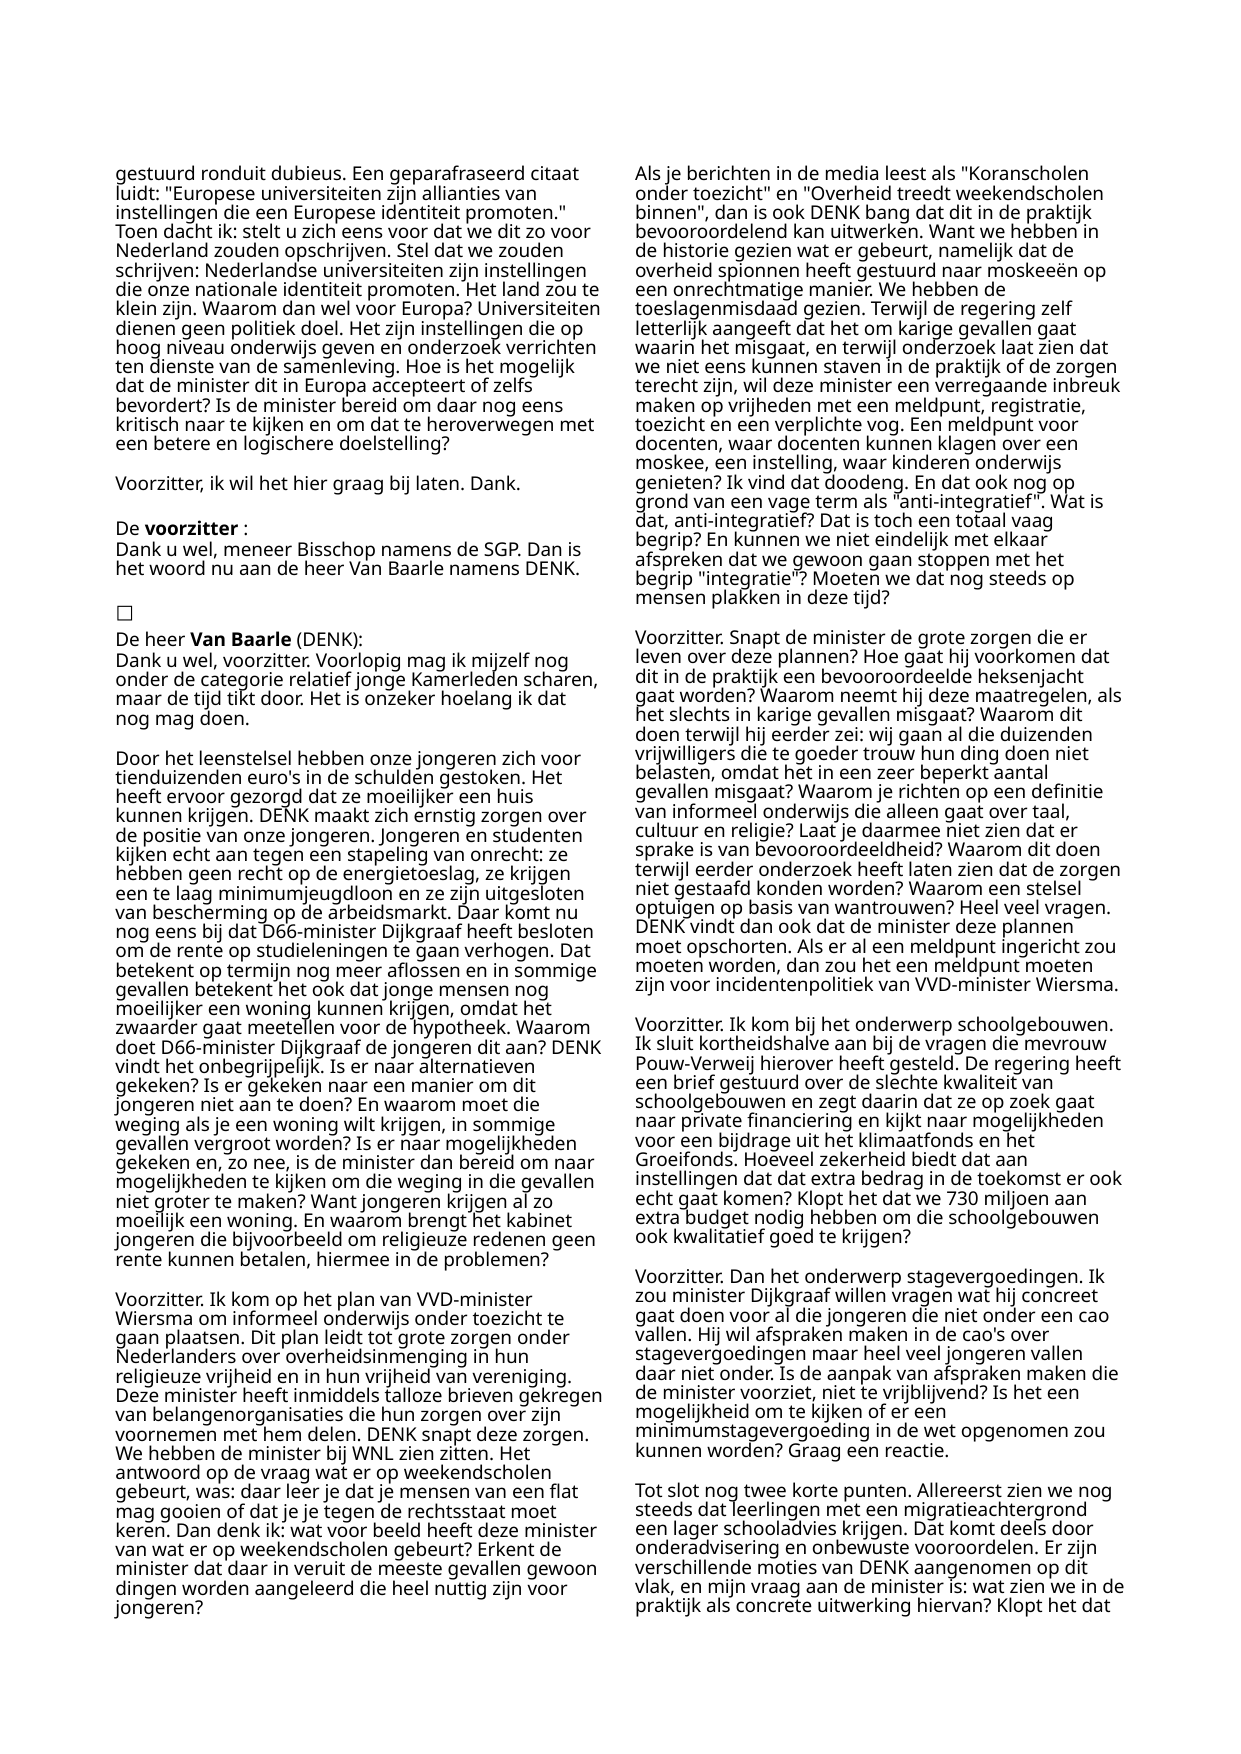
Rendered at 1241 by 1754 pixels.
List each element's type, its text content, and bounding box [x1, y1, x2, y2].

text Voorzitter. Dan het onderwerp stagevergoedingen. Ik zou minister Dijkgraaf willen vragen wat hij concreet gaat doen voor al die jongeren die niet onder een cao vallen. Hij wil afspraken maken in de cao's over stagevergoedingen maar heel veel jongeren vallen daar niet onder. Is de aanpak van afspraken maken die de minister voorziet, niet te vrijblijvend? Is het een mogelijkheid om te kijken of er een minimumstagevergoeding in de wet opgenomen zou kunnen worden? Graag een reactie. [635, 1268, 1125, 1461]
text ⬜ [115, 600, 605, 626]
text Als je berichten in de media leest als "Koranscholen onder toezicht" en "Overheid treedt weekendscholen binnen", dan is ook DENK bang dat dit in de praktijk bevooroordelend kan uitwerken. Want we hebben in de historie gezien wat er gebeurt, namelijk dat de overheid spionnen heeft gestuurd naar moskeeën op een onrechtmatige manier. We hebben de toeslagenmisdaad gezien. Terwijl de regering zelf letterlijk aangeeft dat het om karige gevallen gaat waarin het misgaat, en terwijl onderzoek laat zien dat we niet eens kunnen staven in de praktijk of de zorgen terecht zijn, wil deze minister een verregaande inbreuk maken op vrijheden met een meldpunt, registratie, toezicht en een verplichte vog. Een meldpunt voor docenten, waar docenten kunnen klagen over een moskee, een instelling, waar kinderen onderwijs genieten? Ik vind dat doodeng. En dat ook nog op grond van een vage term als "anti-integratief". Wat is dat, anti-integratief? Dat is toch een totaal vaag begrip? En kunnen we niet eindelijk met elkaar afspreken dat we gewoon gaan stoppen met het begrip "integratie"? Moeten we dat nog steeds op mensen plakken in deze tijd? [635, 165, 1125, 608]
text Voorzitter. Ik kom op het plan van VVD-minister Wiersma om informeel onderwijs onder toezicht te gaan plaatsen. Dit plan leidt tot grote zorgen onder Nederlanders over overheidsinmenging in hun religieuze vrijheid en in hun vrijheid van vereniging. Deze minister heeft inmiddels talloze brieven gekregen van belangenorganisaties die hun zorgen over zijn voornemen met hem delen. DENK snapt deze zorgen. We hebben de minister bij WNL zien zitten. Het antwoord op de vraag wat er op weekendscholen gebeurt, was: daar leer je dat je mensen van een flat mag gooien of dat je je tegen de rechtsstaat moet keren. Dan denk ik: wat voor beeld heeft deze minister van wat er op weekendscholen gebeurt? Erkent de minister dat daar in veruit de meeste gevallen gewoon dingen worden aangeleerd die heel nuttig zijn voor jongeren? [115, 1291, 605, 1618]
text Dank u wel, voorzitter. Voorlopig mag ik mijzelf nog onder de categorie relatief jonge Kamerleden scharen, maar de tijd tikt door. Het is onzeker hoelang ik dat nog mag doen. [115, 652, 605, 729]
text De heer Van Baarle (DENK): [115, 626, 605, 652]
text Voorzitter, ik wil het hier graag bij laten. Dank. [115, 475, 605, 494]
text Voorzitter. Snapt de minister de grote zorgen die er leven over deze plannen? Hoe gaat hij voorkomen dat dit in de praktijk een bevooroordeelde heksenjacht gaat worden? Waarom neemt hij deze maatregelen, als het slechts in karige gevallen misgaat? Waarom dit doen terwijl hij eerder zei: wij gaan al die duizenden vrijwilligers die te goeder trouw hun ding doen niet belasten, omdat het in een zeer beperkt aantal gevallen misgaat? Waarom je richten op een definitie van informeel onderwijs die alleen gaat over taal, cultuur en religie? Laat je daarmee niet zien dat er sprake is van bevooroordeeldheid? Waarom dit doen terwijl eerder onderzoek heeft laten zien dat de zorgen niet gestaafd konden worden? Waarom een stelsel optuigen op basis van wantrouwen? Heel veel vragen. DENK vindt dan ook dat de minister deze plannen moet opschorten. Als er al een meldpunt ingericht zou moeten worden, dan zou het een meldpunt moeten zijn voor incidentenpolitiek van VVD-minister Wiersma. [635, 629, 1125, 995]
text Tot slot nog twee korte punten. Allereerst zien we nog steeds dat leerlingen met een migratieachtergrond een lager schooladvies krijgen. Dat komt deels door onderadvisering en onbewuste vooroordelen. Er zijn verschillende moties van DENK aangenomen op dit vlak, en mijn vraag aan de minister is: wat zien we in de praktijk als concrete uitwerking hiervan? Klopt het dat [635, 1482, 1125, 1616]
text Door het leenstelsel hebben onze jongeren zich voor tienduizenden euro's in de schulden gestoken. Het heeft ervoor gezorgd dat ze moeilijker een huis kunnen krijgen. DENK maakt zich ernstig zorgen over de positie van onze jongeren. Jongeren en studenten kijken echt aan tegen een stapeling van onrecht: ze hebben geen recht op de energietoeslag, ze krijgen een te laag minimumjeugdloon en ze zijn uitgesloten van bescherming op de arbeidsmarkt. Daar komt nu nog eens bij dat D66-minister Dijkgraaf heeft besloten om de rente op studieleningen te gaan verhogen. Dat betekent op termijn nog meer aflossen en in sommige gevallen betekent het ook dat jonge mensen nog moeilijker een woning kunnen krijgen, omdat het zwaarder gaat meetellen voor de hypotheek. Waarom doet D66-minister Dijkgraaf de jongeren dit aan? DENK vindt het onbegrijpelijk. Is er naar alternatieven gekeken? Is er gekeken naar een manier om dit jongeren niet aan te doen? En waarom moet die weging als je een woning wilt krijgen, in sommige gevallen vergroot worden? Is er naar mogelijkheden gekeken en, zo nee, is de minister dan bereid om naar mogelijkheden te kijken om die weging in die gevallen niet groter te maken? Want jongeren krijgen al zo moeilijk een woning. En waarom brengt het kabinet jongeren die bijvoorbeeld om religieuze redenen geen rente kunnen betalen, hiermee in de problemen? [115, 749, 605, 1270]
text Dank u wel, meneer Bisschop namens de SGP. Dan is het woord nu aan de heer Van Baarle namens DENK. [115, 541, 605, 579]
text De voorzitter : [115, 515, 605, 541]
text gestuurd ronduit dubieus. Een geparafraseerd citaat luidt: "Europese universiteiten zijn allianties van instellingen die een Europese identiteit promoten." Toen dacht ik: stelt u zich eens voor dat we dit zo voor Nederland zouden opschrijven. Stel dat we zouden schrijven: Nederlandse universiteiten zijn instellingen die onze nationale identiteit promoten. Het land zou te klein zijn. Waarom dan wel voor Europa? Universiteiten dienen geen politiek doel. Het zijn instellingen die op hoog niveau onderwijs geven en onderzoek verrichten ten dienste van de samenleving. Hoe is het mogelijk dat de minister dit in Europa accepteert of zelfs bevordert? Is de minister bereid om daar nog eens kritisch naar te kijken en om dat te heroverwegen met een betere en logischere doelstelling? [115, 165, 605, 454]
text Voorzitter. Ik kom bij het onderwerp schoolgebouwen. Ik sluit kortheidshalve aan bij de vragen die mevrouw Pouw-Verweij hierover heeft gesteld. De regering heeft een brief gestuurd over de slechte kwaliteit van schoolgebouwen en zegt daarin dat ze op zoek gaat naar private financiering en kijkt naar mogelijkheden voor een bijdrage uit het klimaatfonds en het Groeifonds. Hoeveel zekerheid biedt dat aan instellingen dat dat extra bedrag in de toekomst er ook echt gaat komen? Klopt het dat we 730 miljoen aan extra budget nodig hebben om die schoolgebouwen ook kwalitatief goed te krijgen? [635, 1016, 1125, 1247]
